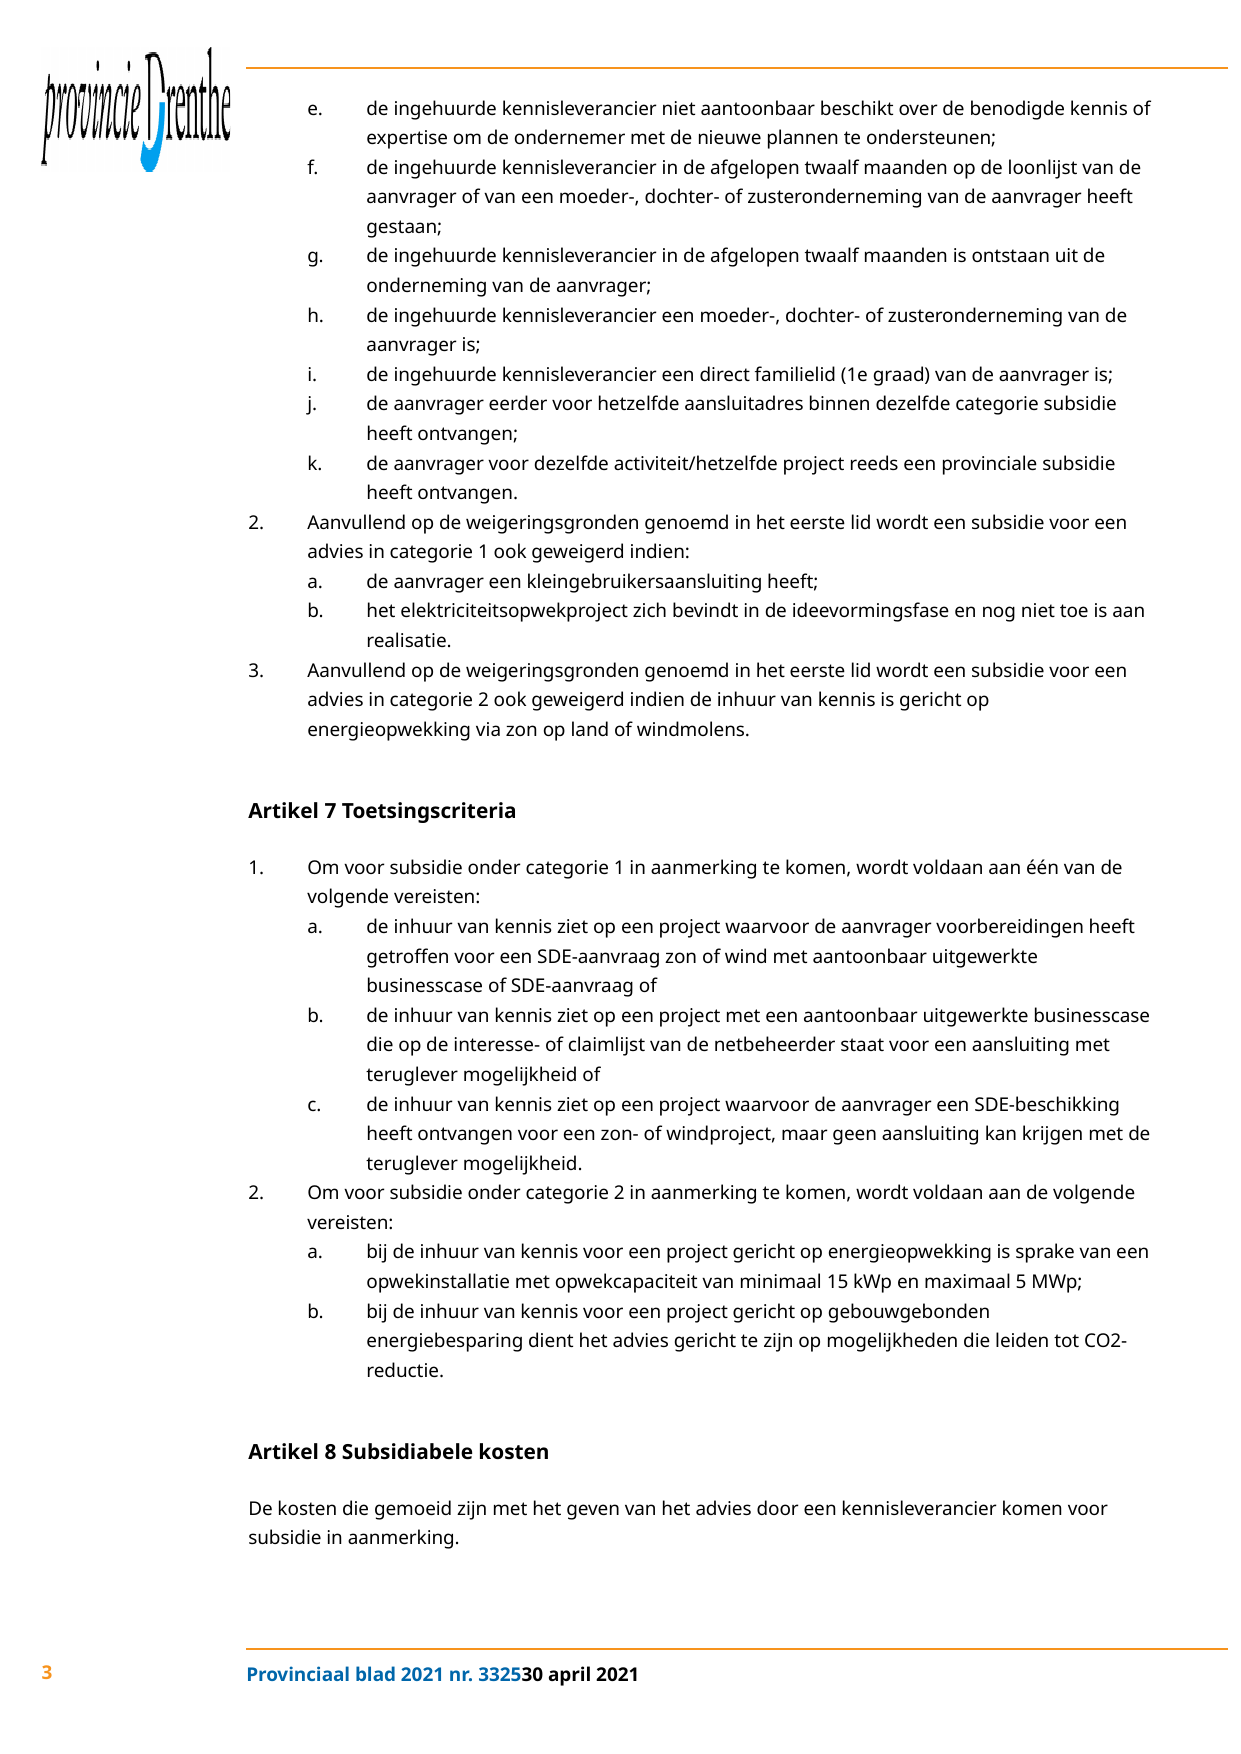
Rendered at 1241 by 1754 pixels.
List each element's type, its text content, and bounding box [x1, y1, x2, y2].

list Om voor subsidie onder categorie 2 in aanmerking te komen, wordt voldaan aan de volgende vereisten: [248, 1179, 1152, 1235]
list de ingehuurde kennisleverancier een direct familielid (1e graad) van de aanvrager is; [307, 361, 1152, 387]
list de ingehuurde kennisleverancier niet aantoonbaar beschikt over de benodigde kennis of expertise om de ondernemer met de nieuwe plannen te ondersteunen; [307, 95, 1152, 150]
list Aanvullend op de weigeringsgronden genoemd in het eerste lid wordt een subsidie voor een advies in categorie 1 ook geweigerd indien: [248, 509, 1152, 564]
text De kosten die gemoeid zijn met het geven van het advies door een kennisleverancier komen voor subsidie in aanmerking. [248, 1495, 1152, 1550]
list bij de inhuur van kennis voor een project gericht op energieopwekking is sprake van een opwekinstallatie met opwekcapaciteit van minimaal 15 kWp en maximaal 5 MWp; [307, 1239, 1152, 1294]
list de inhuur van kennis ziet op een project met een aantoonbaar uitgewerkte businesscase die op de interesse- of claimlijst van de netbeheerder staat voor een aansluiting met teruglever mogelijkheid of [307, 1002, 1152, 1087]
text Artikel 7 Toetsingscriteria [248, 796, 1152, 824]
list bij de inhuur van kennis voor een project gericht op gebouwgebonden energiebesparing dient het advies gericht te zijn op mogelijkheden die leiden tot CO2-reductie. [307, 1298, 1152, 1383]
list het elektriciteitsopwekproject zich bevindt in de ideevormingsfase en nog niet toe is aan realisatie. [307, 598, 1152, 653]
picture [41, 47, 231, 172]
list de aanvrager een kleingebruikersaansluiting heeft; [307, 568, 1152, 594]
list de inhuur van kennis ziet op een project waarvoor de aanvrager voorbereidingen heeft getroffen voor een SDE-aanvraag zon of wind met aantoonbaar uitgewerkte businesscase of SDE-aanvraag of [307, 913, 1152, 998]
list de ingehuurde kennisleverancier een moeder-, dochter- of zusteronderneming van de aanvrager is; [307, 302, 1152, 357]
list de aanvrager eerder voor hetzelfde aansluitadres binnen dezelfde categorie subsidie heeft ontvangen; [307, 391, 1152, 446]
text Artikel 8 Subsidiabele kosten [248, 1437, 1152, 1465]
list de inhuur van kennis ziet op een project waarvoor de aanvrager een SDE-beschikking heeft ontvangen voor een zon- of windproject, maar geen aansluiting kan krijgen met de teruglever mogelijkheid. [307, 1091, 1152, 1176]
list Aanvullend op de weigeringsgronden genoemd in het eerste lid wordt een subsidie voor een advies in categorie 2 ook geweigerd indien de inhuur van kennis is gericht op energieopwekking via zon op land of windmolens. [248, 657, 1152, 742]
list de ingehuurde kennisleverancier in de afgelopen twaalf maanden op de loonlijst van de aanvrager of van een moeder-, dochter- of zusteronderneming van de aanvrager heeft gestaan; [307, 154, 1152, 239]
list Om voor subsidie onder categorie 1 in aanmerking te komen, wordt voldaan aan één van de volgende vereisten: [248, 854, 1152, 909]
list de ingehuurde kennisleverancier in de afgelopen twaalf maanden is ontstaan uit de onderneming van de aanvrager; [307, 243, 1152, 298]
list de aanvrager voor dezelfde activiteit/hetzelfde project reeds een provinciale subsidie heeft ontvangen. [307, 450, 1152, 505]
